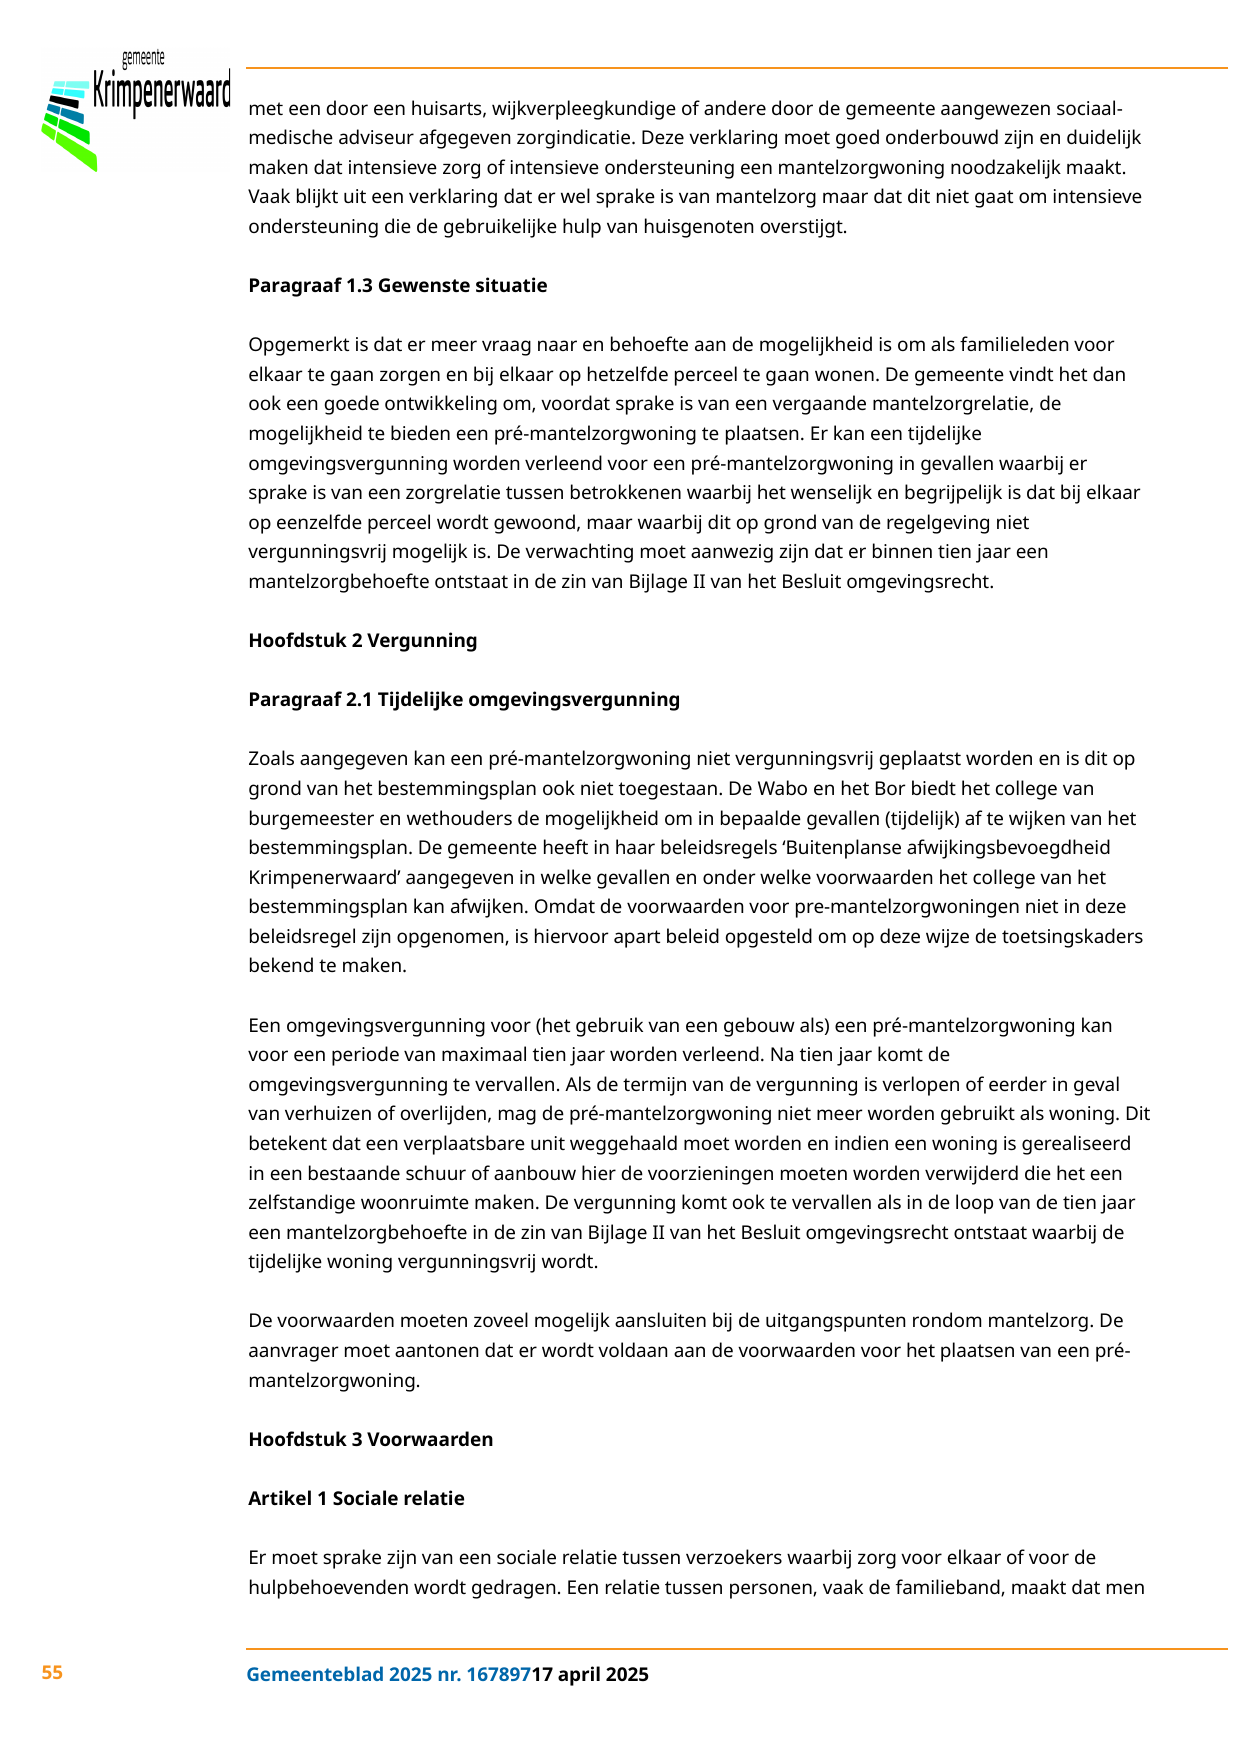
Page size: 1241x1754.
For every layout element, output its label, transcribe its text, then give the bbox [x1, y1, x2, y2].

picture [41, 47, 231, 172]
text Opgemerkt is dat er meer vraag naar en behoefte aan de mogelijkheid is om als familieleden voor elkaar te gaan zorgen en bij elkaar op hetzelfde perceel te gaan wonen. De gemeente vindt het dan ook een goede ontwikkeling om, voordat sprake is van een vergaande mantelzorgrelatie, de mogelijkheid te bieden een pré-mantelzorgwoning te plaatsen. Er kan een tijdelijke omgevingsvergunning worden verleend voor een pré-mantelzorgwoning in gevallen waarbij er sprake is van een zorgrelatie tussen betrokkenen waarbij het wenselijk en begrijpelijk is dat bij elkaar op eenzelfde perceel wordt gewoond, maar waarbij dit op grond van de regelgeving niet vergunningsvrij mogelijk is. De verwachting moet aanwezig zijn dat er binnen tien jaar een mantelzorgbehoefte ontstaat in de zin van Bijlage II van het Besluit omgevingsrecht. [248, 331, 1152, 594]
text Paragraaf 1.3 Gewenste situatie [248, 272, 1152, 298]
text Paragraaf 2.1 Tijdelijke omgevingsvergunning [248, 686, 1152, 712]
text Er moet sprake zijn van een sociale relatie tussen verzoekers waarbij zorg voor elkaar of voor de hulpbehoevenden wordt gedragen. Een relatie tussen personen, vaak de familieband, maakt dat men [248, 1544, 1152, 1600]
text Artikel 1 Sociale relatie [248, 1485, 1152, 1511]
text Een omgevingsvergunning voor (het gebruik van een gebouw als) een pré-mantelzorgwoning kan voor een periode van maximaal tien jaar worden verleend. Na tien jaar komt de omgevingsvergunning te vervallen. Als de termijn van de vergunning is verlopen of eerder in geval van verhuizen of overlijden, mag de pré-mantelzorgwoning niet meer worden gebruikt als woning. Dit betekent dat een verplaatsbare unit weggehaald moet worden en indien een woning is gerealiseerd in een bestaande schuur of aanbouw hier de voorzieningen moeten worden verwijderd die het een zelfstandige woonruimte maken. De vergunning komt ook te vervallen als in de loop van de tien jaar een mantelzorgbehoefte in de zin van Bijlage II van het Besluit omgevingsrecht ontstaat waarbij de tijdelijke woning vergunningsvrij wordt. [248, 1012, 1152, 1274]
text met een door een huisarts, wijkverpleegkundige of andere door de gemeente aangewezen sociaal-medische adviseur afgegeven zorgindicatie. Deze verklaring moet goed onderbouwd zijn en duidelijk maken dat intensieve zorg of intensieve ondersteuning een mantelzorgwoning noodzakelijk maakt. Vaak blijkt uit een verklaring dat er wel sprake is van mantelzorg maar dat dit niet gaat om intensieve ondersteuning die de gebruikelijke hulp van huisgenoten overstijgt. [248, 95, 1152, 239]
text Hoofdstuk 2 Vergunning [248, 627, 1152, 653]
text De voorwaarden moeten zoveel mogelijk aansluiten bij de uitgangspunten rondom mantelzorg. De aanvrager moet aantonen dat er wordt voldaan aan de voorwaarden voor het plaatsen van een pré-mantelzorgwoning. [248, 1308, 1152, 1393]
text Hoofdstuk 3 Voorwaarden [248, 1426, 1152, 1452]
text Zoals aangegeven kan een pré-mantelzorgwoning niet vergunningsvrij geplaatst worden en is dit op grond van het bestemmingsplan ook niet toegestaan. De Wabo en het Bor biedt het college van burgemeester en wethouders de mogelijkheid om in bepaalde gevallen (tijdelijk) af te wijken van het bestemmingsplan. De gemeente heeft in haar beleidsregels ‘Buitenplanse afwijkingsbevoegdheid Krimpenerwaard’ aangegeven in welke gevallen en onder welke voorwaarden het college van het bestemmingsplan kan afwijken. Omdat de voorwaarden voor pre-mantelzorgwoningen niet in deze beleidsregel zijn opgenomen, is hiervoor apart beleid opgesteld om op deze wijze de toetsingskaders bekend te maken. [248, 746, 1152, 978]
